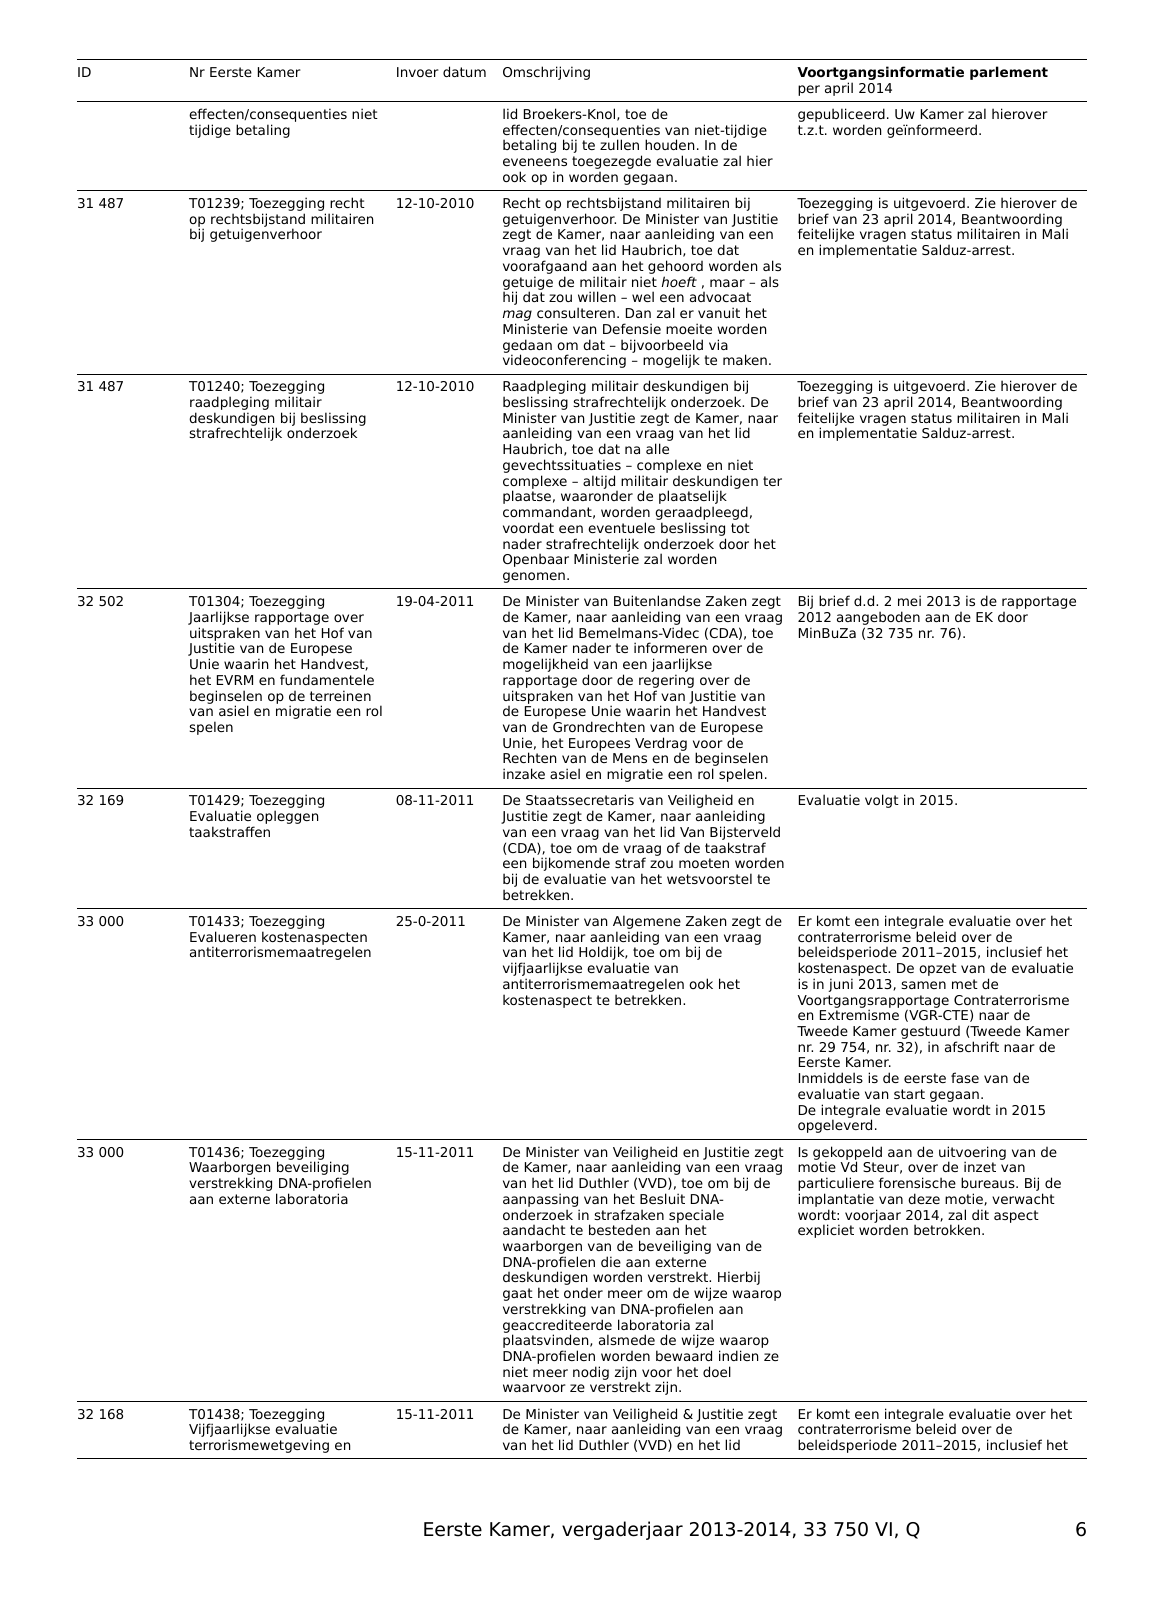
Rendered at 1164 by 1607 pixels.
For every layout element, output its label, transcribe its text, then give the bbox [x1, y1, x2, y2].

table_cell De Minister van Buitenlandse Zaken zegt de Kamer, naar aanleiding van een vraag van het lid Bemelmans-Videc (CDA), toe de Kamer nader te informeren over de mogelijkheid van een jaarlijkse rapportage door de regering over de uitspraken van het Hof van Justitie van de Europese Unie waarin het Handvest van de Grondrechten van de Europese Unie, het Europees Verdrag voor de Rechten van de Mens en de beginselen inzake asiel en migratie een rol spelen. [496, 589, 791, 787]
table_cell De Staatssecretaris van Veiligheid en Justitie zegt de Kamer, naar aanleiding van een vraag van het lid Van Bijsterveld (CDA), toe om de vraag of de taakstraf een bijkomende straf zou moeten worden bij de evaluatie van het wetsvoorstel te betrekken. [496, 789, 791, 908]
table_cell De Minister van Veiligheid & Justitie zegt de Kamer, naar aanleiding van een vraag van het lid Duthler (VVD) en het lid [496, 1402, 791, 1458]
table_cell [390, 102, 496, 190]
table_cell 33 000 [77, 909, 183, 1139]
table_cell 12-10-2010 [390, 191, 496, 373]
table_cell 33 000 [77, 1140, 183, 1401]
table_cell Raadpleging militair deskundigen bij beslissing strafrechtelijk onderzoek. De Minister van Justitie zegt de Kamer, naar aanleiding van een vraag van het lid Haubrich, toe dat na alle gevechtssituaties – complexe en niet complexe – altijd militair deskundigen ter plaatse, waaronder de plaatselijk commandant, worden geraadpleegd, voordat een eventuele beslissing tot nader strafrechtelijk onderzoek door het Openbaar Ministerie zal worden genomen. [496, 375, 791, 588]
table_cell De Minister van Veiligheid en Justitie zegt de Kamer, naar aanleiding van een vraag van het lid Duthler (VVD), toe om bij de aanpassing van het Besluit DNA-onderzoek in strafzaken speciale aandacht te besteden aan het waarborgen van de beveiliging van de DNA-profielen die aan externe deskundigen worden verstrekt. Hierbij gaat het onder meer om de wijze waarop verstrekking van DNA-profielen aan geaccrediteerde laboratoria zal plaatsvinden, alsmede de wijze waarop DNA-profielen worden bewaard indien ze niet meer nodig zijn voor het doel waarvoor ze verstrekt zijn. [496, 1140, 791, 1401]
table_header ID [77, 60, 183, 101]
table_cell 08-11-2011 [390, 789, 496, 908]
table_header Nr Eerste Kamer [183, 60, 390, 101]
table_cell 32 168 [77, 1402, 183, 1458]
table_cell De Minister van Algemene Zaken zegt de Kamer, naar aanleiding van een vraag van het lid Holdijk, toe om bij de vijfjaarlijkse evaluatie van antiterrorismemaatregelen ook het kostenaspect te betrekken. [496, 909, 791, 1139]
table_cell 31 487 [77, 191, 183, 373]
table_cell Evaluatie volgt in 2015. [791, 789, 1087, 908]
table_cell T01429; Toezegging Evaluatie opleggen taakstraffen [183, 789, 390, 908]
table_cell gepubliceerd. Uw Kamer zal hierover t.z.t. worden geïnformeerd. [791, 102, 1087, 190]
table_cell [77, 102, 183, 190]
table_cell 32 169 [77, 789, 183, 908]
table_cell Recht op rechtsbijstand militairen bij getuigenverhoor. De Minister van Justitie zegt de Kamer, naar aanleiding van een vraag van het lid Haubrich, toe dat voorafgaand aan het gehoord worden als getuige de militair niet hoeft , maar – als hij dat zou willen – wel een advocaat mag consulteren. Dan zal er vanuit het Ministerie van Defensie moeite worden gedaan om dat – bijvoorbeeld via videoconferencing – mogelijk te maken. [496, 191, 791, 373]
table_cell 12-10-2010 [390, 375, 496, 588]
table_cell 15-11-2011 [390, 1402, 496, 1458]
table_header Omschrijving [496, 60, 791, 101]
table_cell T01304; Toezegging Jaarlijkse rapportage over uitspraken van het Hof van Justitie van de Europese Unie waarin het Handvest, het EVRM en fundamentele beginselen op de terreinen van asiel en migratie een rol spelen [183, 589, 390, 787]
table_cell lid Broekers-Knol, toe de effecten/consequenties van niet-tijdige betaling bij te zullen houden. In de eveneens toegezegde evaluatie zal hier ook op in worden gegaan. [496, 102, 791, 190]
table_cell Is gekoppeld aan de uitvoering van de motie Vd Steur, over de inzet van particuliere forensische bureaus. Bij de implantatie van deze motie, verwacht wordt: voorjaar 2014, zal dit aspect expliciet worden betrokken. [791, 1140, 1087, 1401]
table_cell 25-0-2011 [390, 909, 496, 1139]
table_header Voortgangsinformatie parlement per april 2014 [791, 60, 1087, 101]
table_cell Er komt een integrale evaluatie over het contraterrorisme beleid over de beleidsperiode 2011–2015, inclusief het kostenaspect. De opzet van de evaluatie is in juni 2013, samen met de Voortgangsrapportage Contraterrorisme en Extremisme (VGR-CTE) naar de Tweede Kamer gestuurd (Tweede Kamer nr. 29 754, nr. 32), in afschrift naar de Eerste Kamer. Inmiddels is de eerste fase van de evaluatie van start gegaan. De integrale evaluatie wordt in 2015 opgeleverd. [791, 909, 1087, 1139]
table_cell Toezegging is uitgevoerd. Zie hierover de brief van 23 april 2014, Beantwoording feitelijke vragen status militairen in Mali en implementatie Salduz-arrest. [791, 375, 1087, 588]
table_cell Toezegging is uitgevoerd. Zie hierover de brief van 23 april 2014, Beantwoording feitelijke vragen status militairen in Mali en implementatie Salduz-arrest. [791, 191, 1087, 373]
table_cell T01436; Toezegging Waarborgen beveiliging verstrekking DNA-profielen aan externe laboratoria [183, 1140, 390, 1401]
table_cell T01239; Toezegging recht op rechtsbijstand militairen bij getuigenverhoor [183, 191, 390, 373]
table_cell Er komt een integrale evaluatie over het contraterrorisme beleid over de beleidsperiode 2011–2015, inclusief het [791, 1402, 1087, 1458]
table_cell 32 502 [77, 589, 183, 787]
table_cell 31 487 [77, 375, 183, 588]
table_cell T01438; Toezegging Vijfjaarlijkse evaluatie terrorismewetgeving en [183, 1402, 390, 1458]
table_header Invoer datum [390, 60, 496, 101]
table_cell effecten/consequenties niet tijdige betaling [183, 102, 390, 190]
table_cell T01240; Toezegging raadpleging militair deskundigen bij beslissing strafrechtelijk onderzoek [183, 375, 390, 588]
table_cell 19-04-2011 [390, 589, 496, 787]
table_cell 15-11-2011 [390, 1140, 496, 1401]
table_cell T01433; Toezegging Evalueren kostenaspecten antiterrorismemaatregelen [183, 909, 390, 1139]
table_cell Bij brief d.d. 2 mei 2013 is de rapportage 2012 aangeboden aan de EK door MinBuZa (32 735 nr. 76). [791, 589, 1087, 787]
